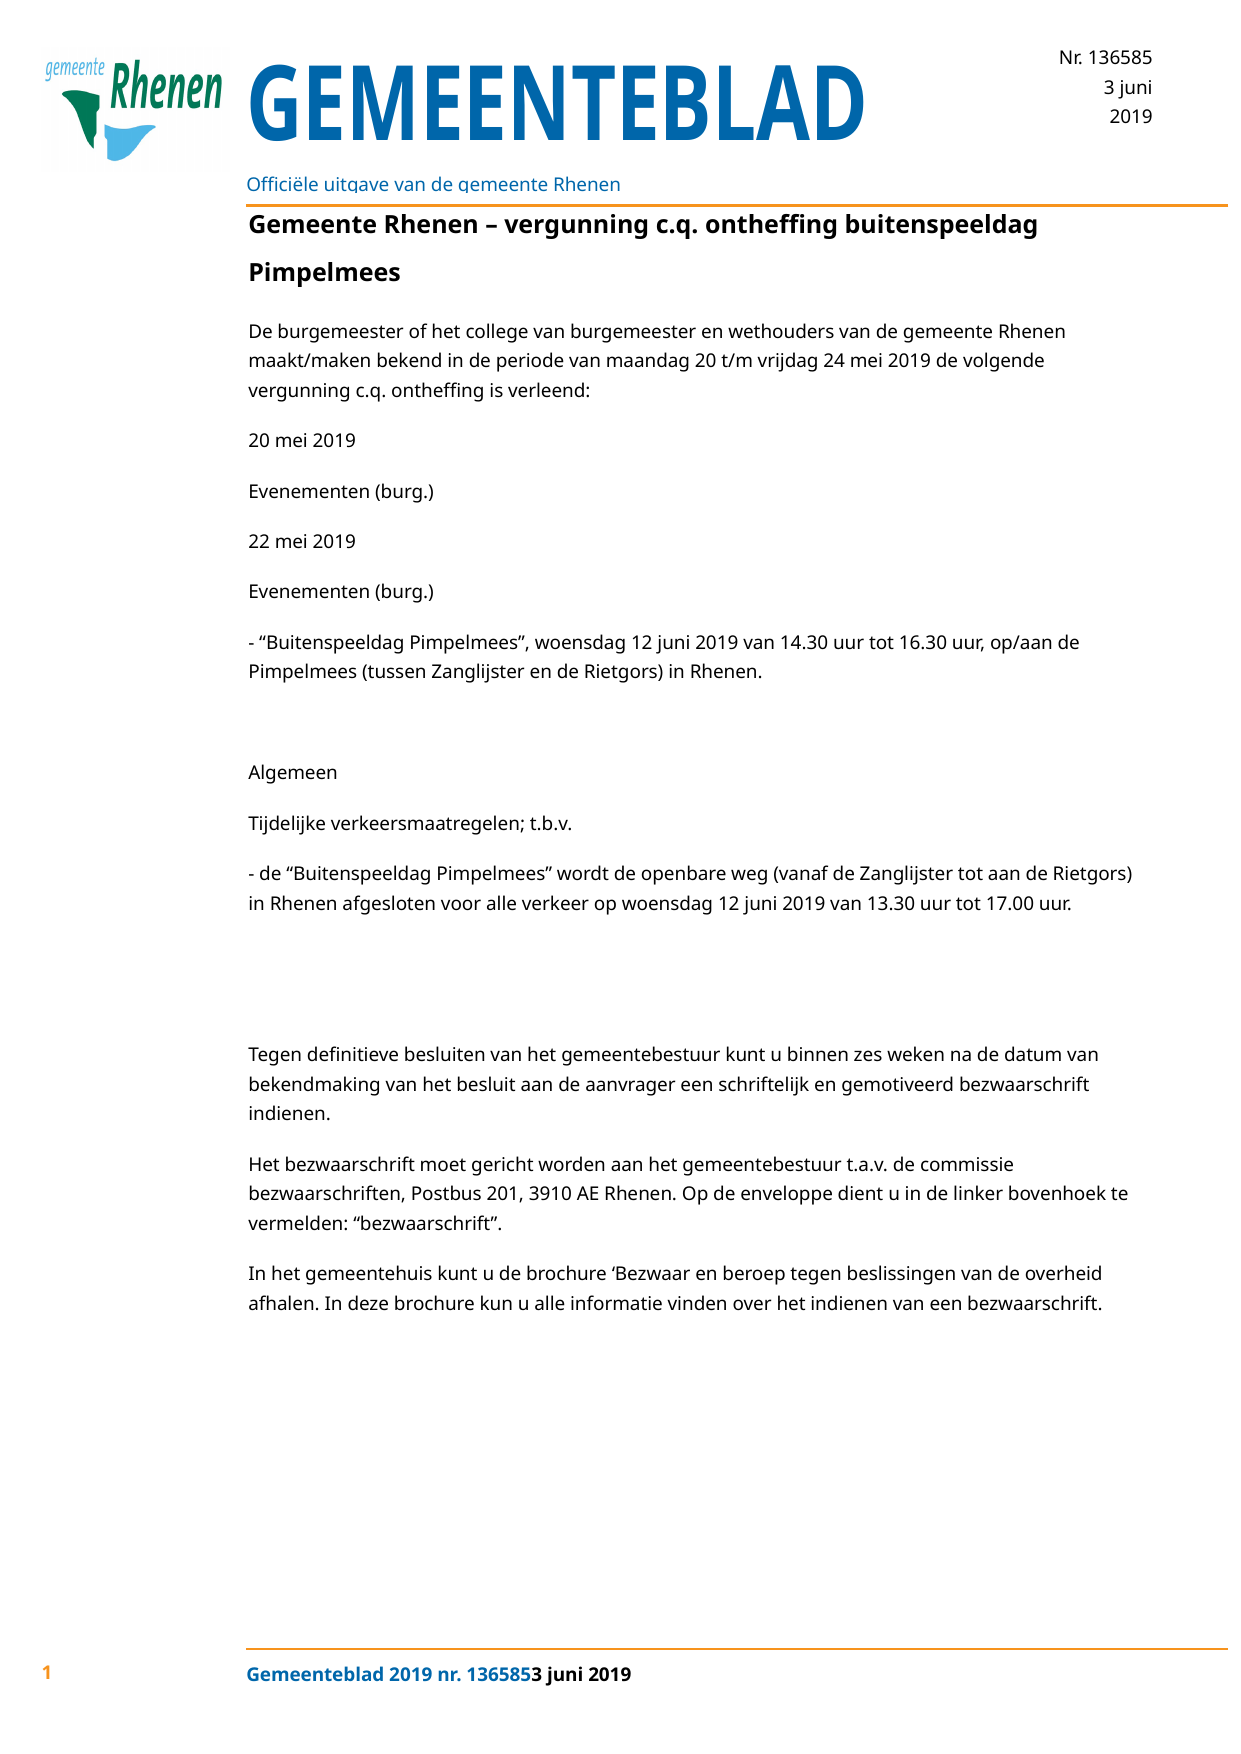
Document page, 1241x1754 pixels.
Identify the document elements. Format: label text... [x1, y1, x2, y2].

text 20 mei 2019 [248, 427, 1152, 453]
text - “Buitenspeeldag Pimpelmees”, woensdag 12 juni 2019 van 14.30 uur tot 16.30 uur, op/aan de Pimpelmees (tussen Zanglijster en de Rietgors) in Rhenen. [248, 629, 1152, 684]
text Het bezwaarschrift moet gericht worden aan het gemeentebestuur t.a.v. de commissie bezwaarschriften, Postbus 201, 3910 AE Rhenen. Op de enveloppe dient u in de linker bovenhoek te vermelden: “bezwaarschrift”. [248, 1151, 1152, 1236]
text Tegen definitieve besluiten van het gemeentebestuur kunt u binnen zes weken na de datum van bekendmaking van het besluit aan de aanvrager een schriftelijk en gemotiveerd bezwaarschrift indienen. [248, 1041, 1152, 1126]
text Gemeente Rhenen – vergunning c.q. ontheffing buitenspeeldag Pimpelmees [248, 207, 1152, 288]
text Algemeen [248, 759, 1152, 785]
text In het gemeentehuis kunt u de brochure ‘Bezwaar en beroep tegen beslissingen van de overheid afhalen. In deze brochure kun u alle informatie vinden over het indienen van een bezwaarschrift. [248, 1260, 1152, 1316]
text Tijdelijke verkeersmaatregelen; t.b.v. [248, 810, 1152, 836]
text 22 mei 2019 [248, 528, 1152, 554]
text Evenementen (burg.) [248, 579, 1152, 604]
text - de “Buitenspeeldag Pimpelmees” wordt de openbare weg (vanaf de Zanglijster tot aan de Rietgors) in Rhenen afgesloten voor alle verkeer op woensdag 12 juni 2019 van 13.30 uur tot 17.00 uur. [248, 860, 1152, 916]
text Evenementen (burg.) [248, 478, 1152, 504]
picture [41, 47, 231, 172]
text De burgemeester of het college van burgemeester en wethouders van de gemeente Rhenen maakt/maken bekend in de periode van maandag 20 t/m vrijdag 24 mei 2019 de volgende vergunning c.q. ontheffing is verleend: [248, 318, 1152, 403]
